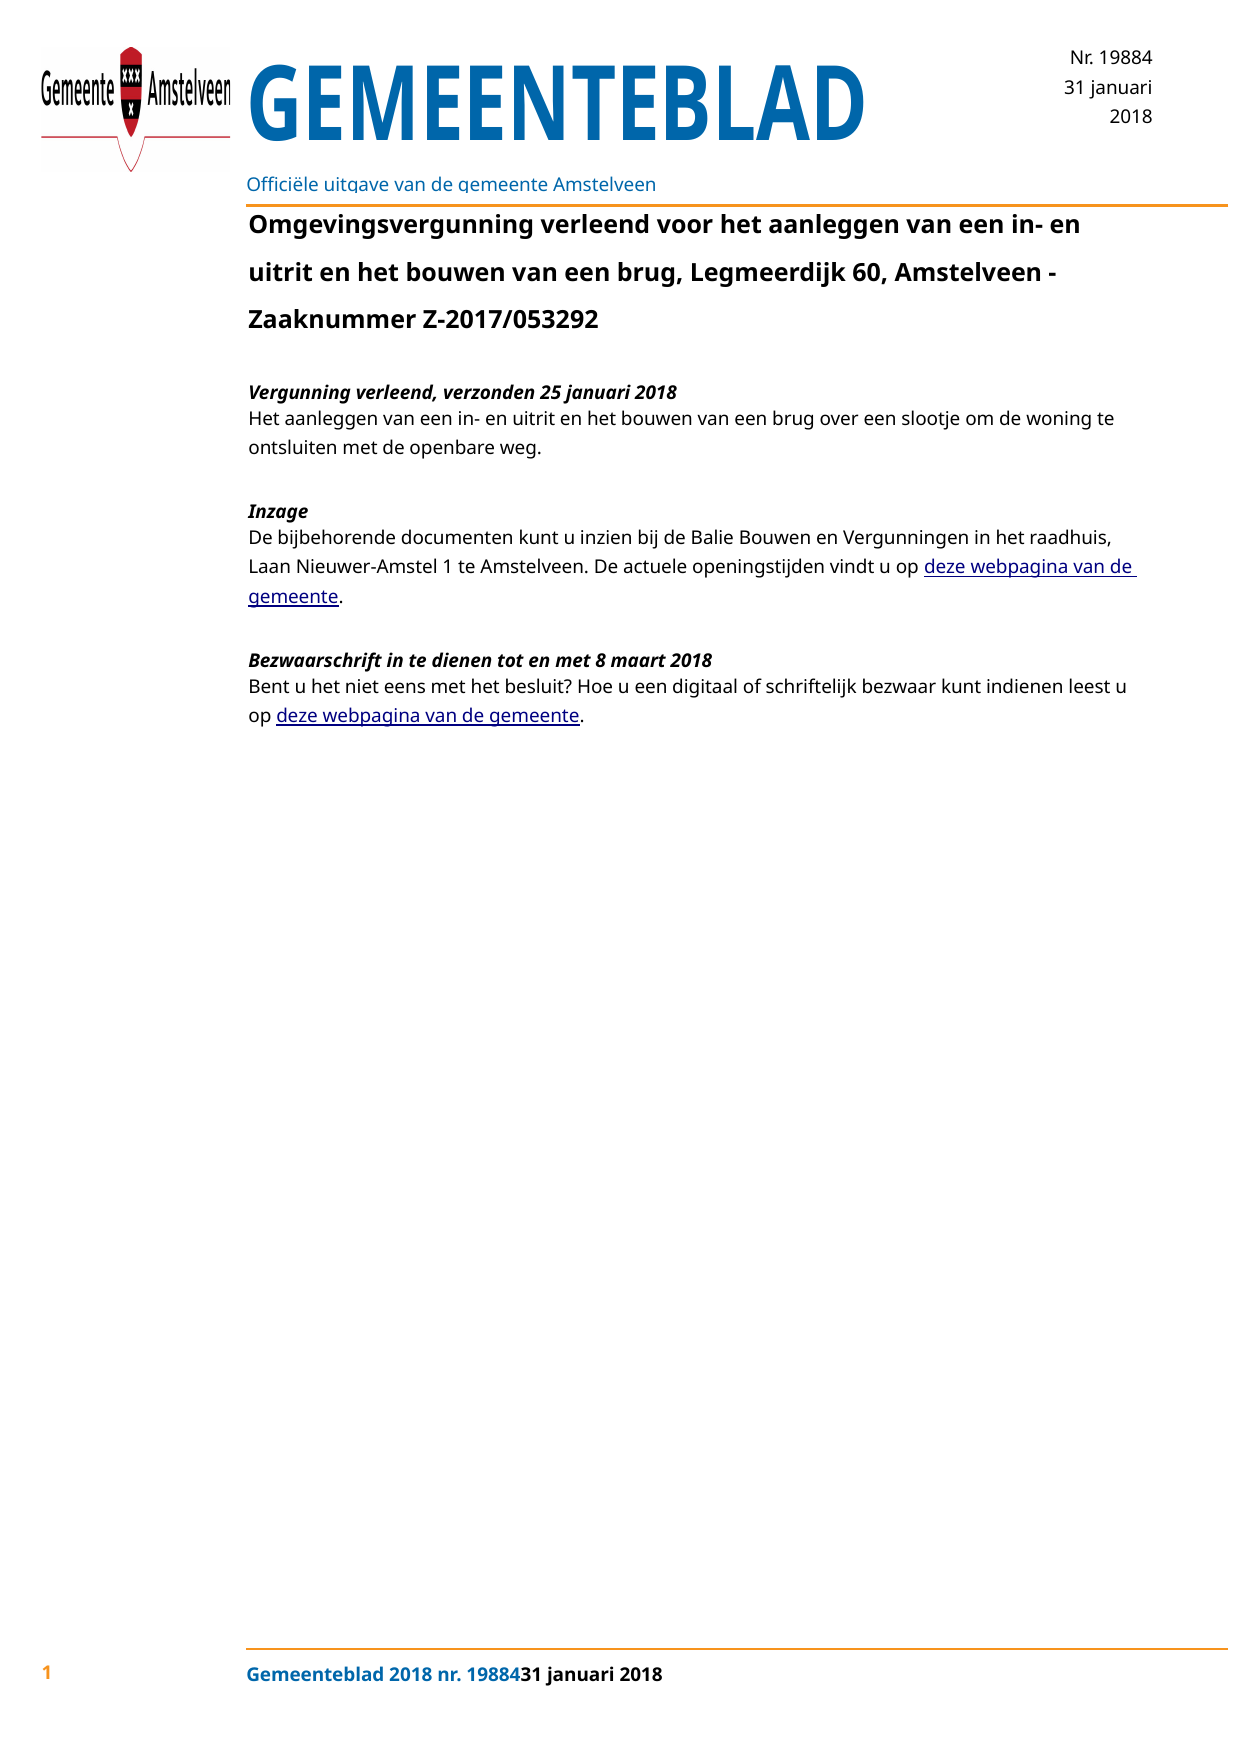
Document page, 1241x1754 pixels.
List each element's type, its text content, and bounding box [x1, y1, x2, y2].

text Omgevingsvergunning verleend voor het aanleggen van een in- en uitrit en het bouwen van een brug, Legmeerdijk 60, Amstelveen - Zaaknummer Z-2017/053292 [248, 207, 1152, 336]
text Bent u het niet eens met het besluit? Hoe u een digitaal of schriftelijk bezwaar kunt indienen leest u op deze webpagina van de gemeente. [248, 673, 1152, 728]
text Bezwaarschrift in te dienen tot en met 8 maart 2018 [248, 647, 1152, 673]
picture [41, 47, 231, 172]
text Vergunning verleend, verzonden 25 januari 2018 [248, 379, 1152, 405]
text Het aanleggen van een in- en uitrit en het bouwen van een brug over een slootje om de woning te ontsluiten met de openbare weg. [248, 405, 1152, 460]
text De bijbehorende documenten kunt u inzien bij de Balie Bouwen en Vergunningen in het raadhuis, Laan Nieuwer-Amstel 1 te Amstelveen. De actuele openingstijden vindt u op deze webpagina van de gemeente. [248, 524, 1152, 609]
text Inzage [248, 498, 1152, 524]
